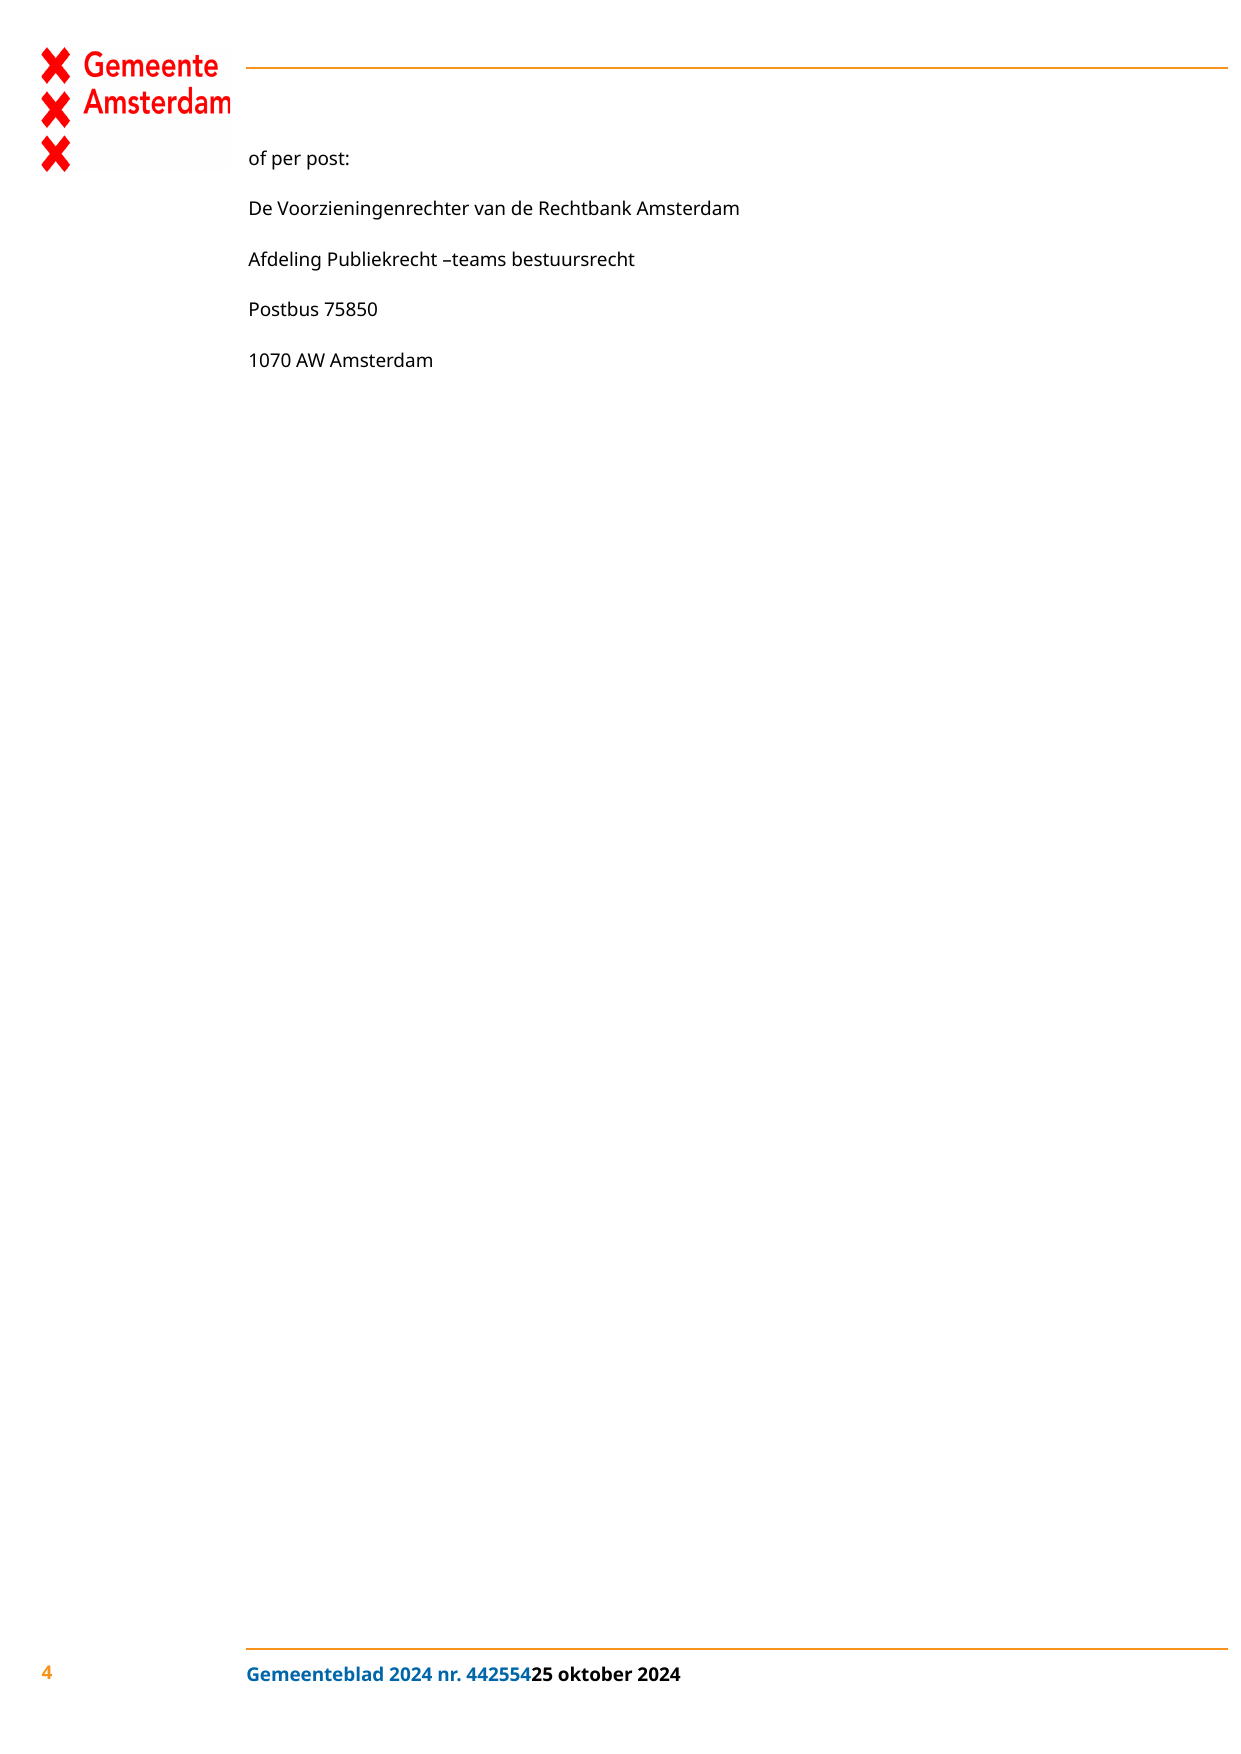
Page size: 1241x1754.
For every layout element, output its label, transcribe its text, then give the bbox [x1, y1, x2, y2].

text Afdeling Publiekrecht –teams bestuursrecht [248, 246, 1152, 272]
text of per post: [248, 145, 1152, 171]
text De Voorzieningenrechter van de Rechtbank Amsterdam [248, 196, 1152, 221]
text Postbus 75850 [248, 296, 1152, 322]
picture [41, 47, 231, 172]
text 1070 AW Amsterdam [248, 347, 1152, 373]
